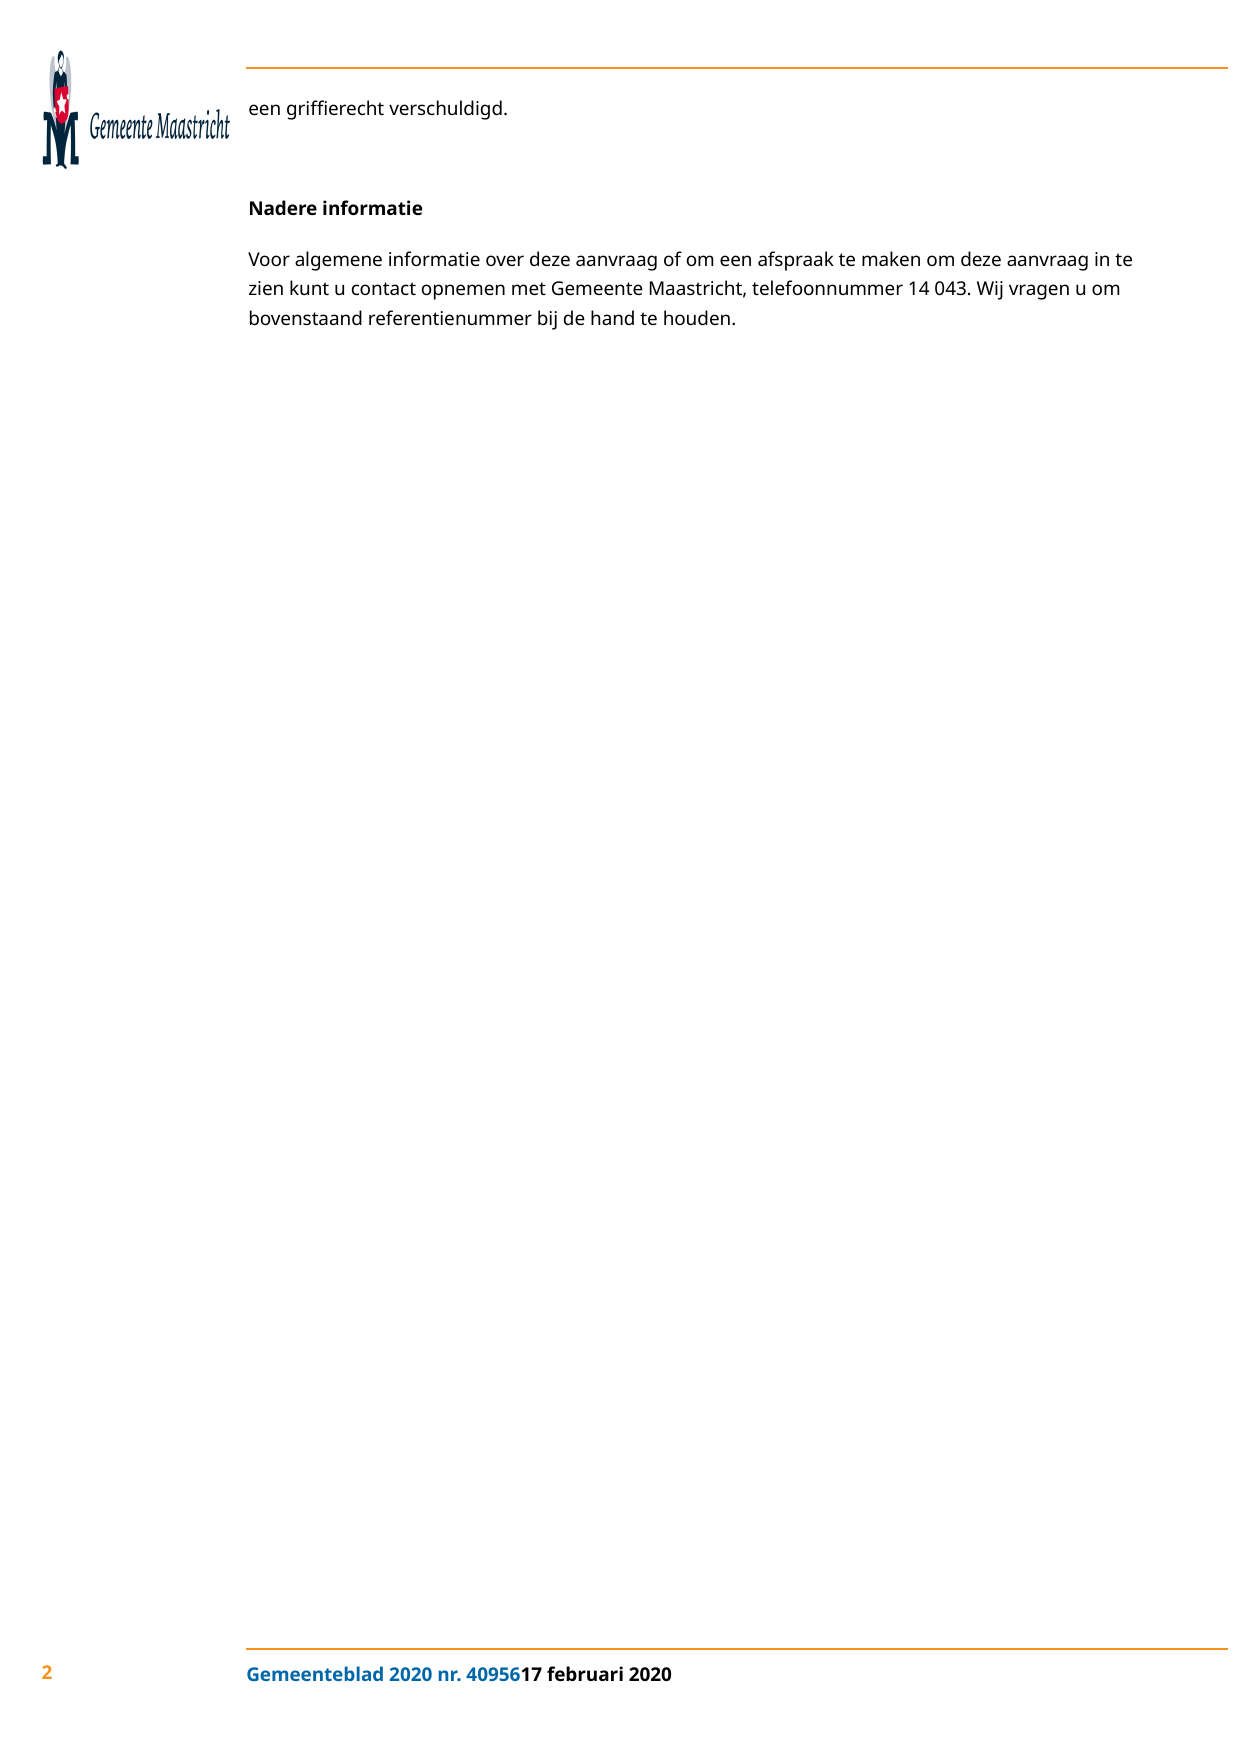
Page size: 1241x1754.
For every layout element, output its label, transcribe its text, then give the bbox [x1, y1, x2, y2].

picture [41, 47, 231, 172]
text een griffierecht verschuldigd. [248, 95, 1152, 121]
text Voor algemene informatie over deze aanvraag of om een afspraak te maken om deze aanvraag in te zien kunt u contact opnemen met Gemeente Maastricht, telefoonnummer 14 043. Wij vragen u om bovenstaand referentienummer bij de hand te houden. [248, 246, 1152, 331]
text Nadere informatie [248, 196, 1152, 221]
